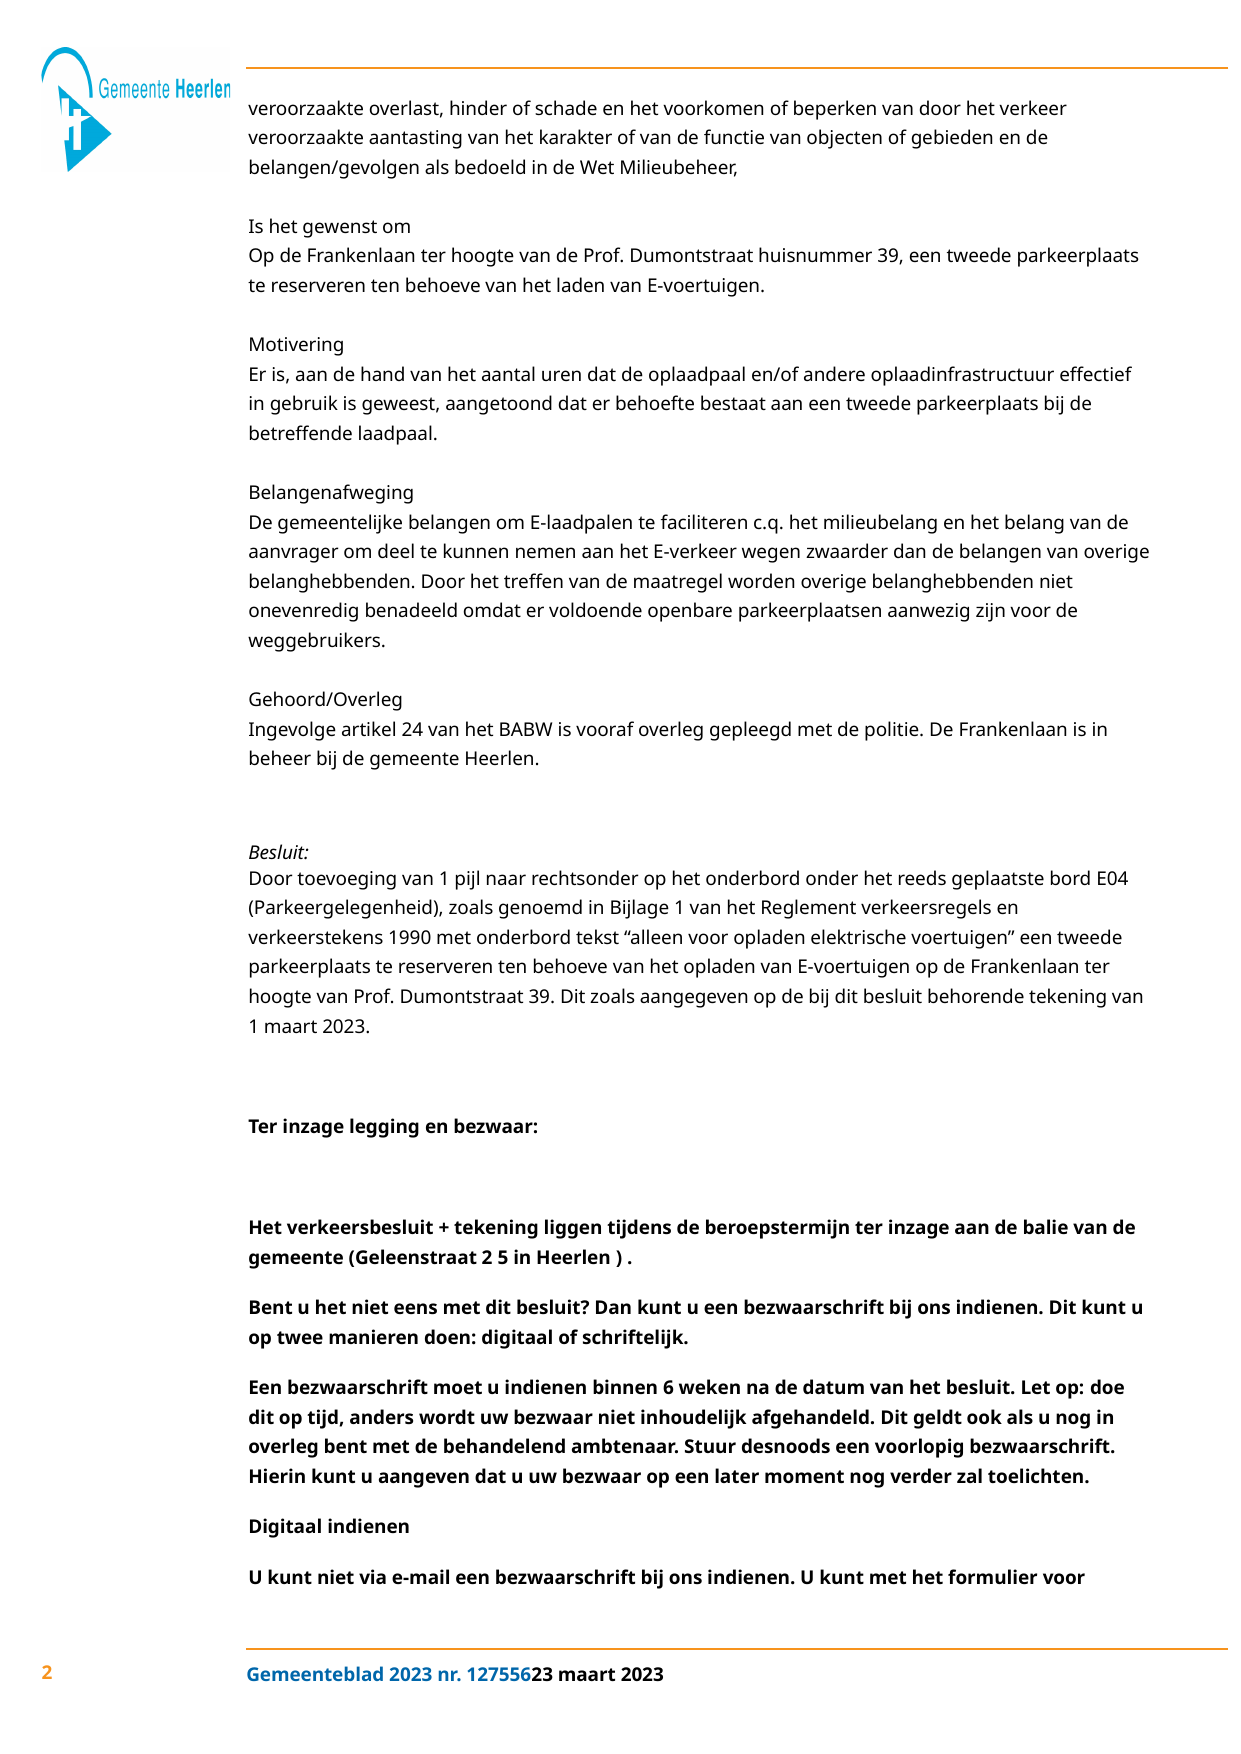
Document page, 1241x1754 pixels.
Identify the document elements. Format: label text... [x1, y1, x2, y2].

text Een bezwaarschrift moet u indienen binnen 6 weken na de datum van het besluit. Let op: doe dit op tijd, anders wordt uw bezwaar niet inhoudelijk afgehandeld. Dit geldt ook als u nog in overleg bent met de behandelend ambtenaar. Stuur desnoods een voorlopig bezwaarschrift. Hierin kunt u aangeven dat u uw bezwaar op een later moment nog verder zal toelichten. [248, 1374, 1152, 1489]
text Bent u het niet eens met dit besluit? Dan kunt u een bezwaarschrift bij ons indienen. Dit kunt u op twee manieren doen: digitaal of schriftelijk. [248, 1294, 1152, 1350]
text U kunt niet via e-mail een bezwaarschrift bij ons indienen. U kunt met het formulier voor [248, 1564, 1152, 1590]
text Ter inzage legging en bezwaar: [248, 1114, 1152, 1139]
text Motivering [248, 331, 1152, 357]
text Digitaal indienen [248, 1514, 1152, 1539]
text Besluit: [248, 839, 1152, 865]
picture [41, 47, 231, 172]
picture [41, 47, 59, 70]
text Gehoord/Overleg [248, 686, 1152, 712]
text Belangenafweging [248, 479, 1152, 505]
text veroorzaakte overlast, hinder of schade en het voorkomen of beperken van door het verkeer veroorzaakte aantasting van het karakter of van de functie van objecten of gebieden en de belangen/gevolgen als bedoeld in de Wet Milieubeheer, [248, 95, 1152, 180]
text Er is, aan de hand van het aantal uren dat de oplaadpaal en/of andere oplaadinfrastructuur effectief in gebruik is geweest, aangetoond dat er behoefte bestaat aan een tweede parkeerplaats bij de betreffende laadpaal. [248, 361, 1152, 446]
text Is het gewenst om [248, 213, 1152, 239]
text Ingevolge artikel 24 van het BABW is vooraf overleg gepleegd met de politie. De Frankenlaan is in beheer bij de gemeente Heerlen. [248, 716, 1152, 771]
text Op de Frankenlaan ter hoogte van de Prof. Dumontstraat huisnummer 39, een tweede parkeerplaats te reserveren ten behoeve van het laden van E-voertuigen. [248, 243, 1152, 298]
text Door toevoeging van 1 pijl naar rechtsonder op het onderbord onder het reeds geplaatste bord E04 (Parkeergelegenheid), zoals genoemd in Bijlage 1 van het Reglement verkeersregels en verkeerstekens 1990 met onderbord tekst “alleen voor opladen elektrische voertuigen” een tweede parkeerplaats te reserveren ten behoeve van het opladen van E-voertuigen op de Frankenlaan ter hoogte van Prof. Dumontstraat 39. Dit zoals aangegeven op de bij dit besluit behorende tekening van 1 maart 2023. [248, 865, 1152, 1038]
text De gemeentelijke belangen om E-laadpalen te faciliteren c.q. het milieubelang en het belang van de aanvrager om deel te kunnen nemen aan het E-verkeer wegen zwaarder dan de belangen van overige belanghebbenden. Door het treffen van de maatregel worden overige belanghebbenden niet onevenredig benadeeld omdat er voldoende openbare parkeerplaatsen aanwezig zijn voor de weggebruikers. [248, 509, 1152, 653]
text Het verkeersbesluit + tekening liggen tijdens de beroepstermijn ter inzage aan de balie van de gemeente (Geleenstraat 2 5 in Heerlen ) . [248, 1214, 1152, 1270]
